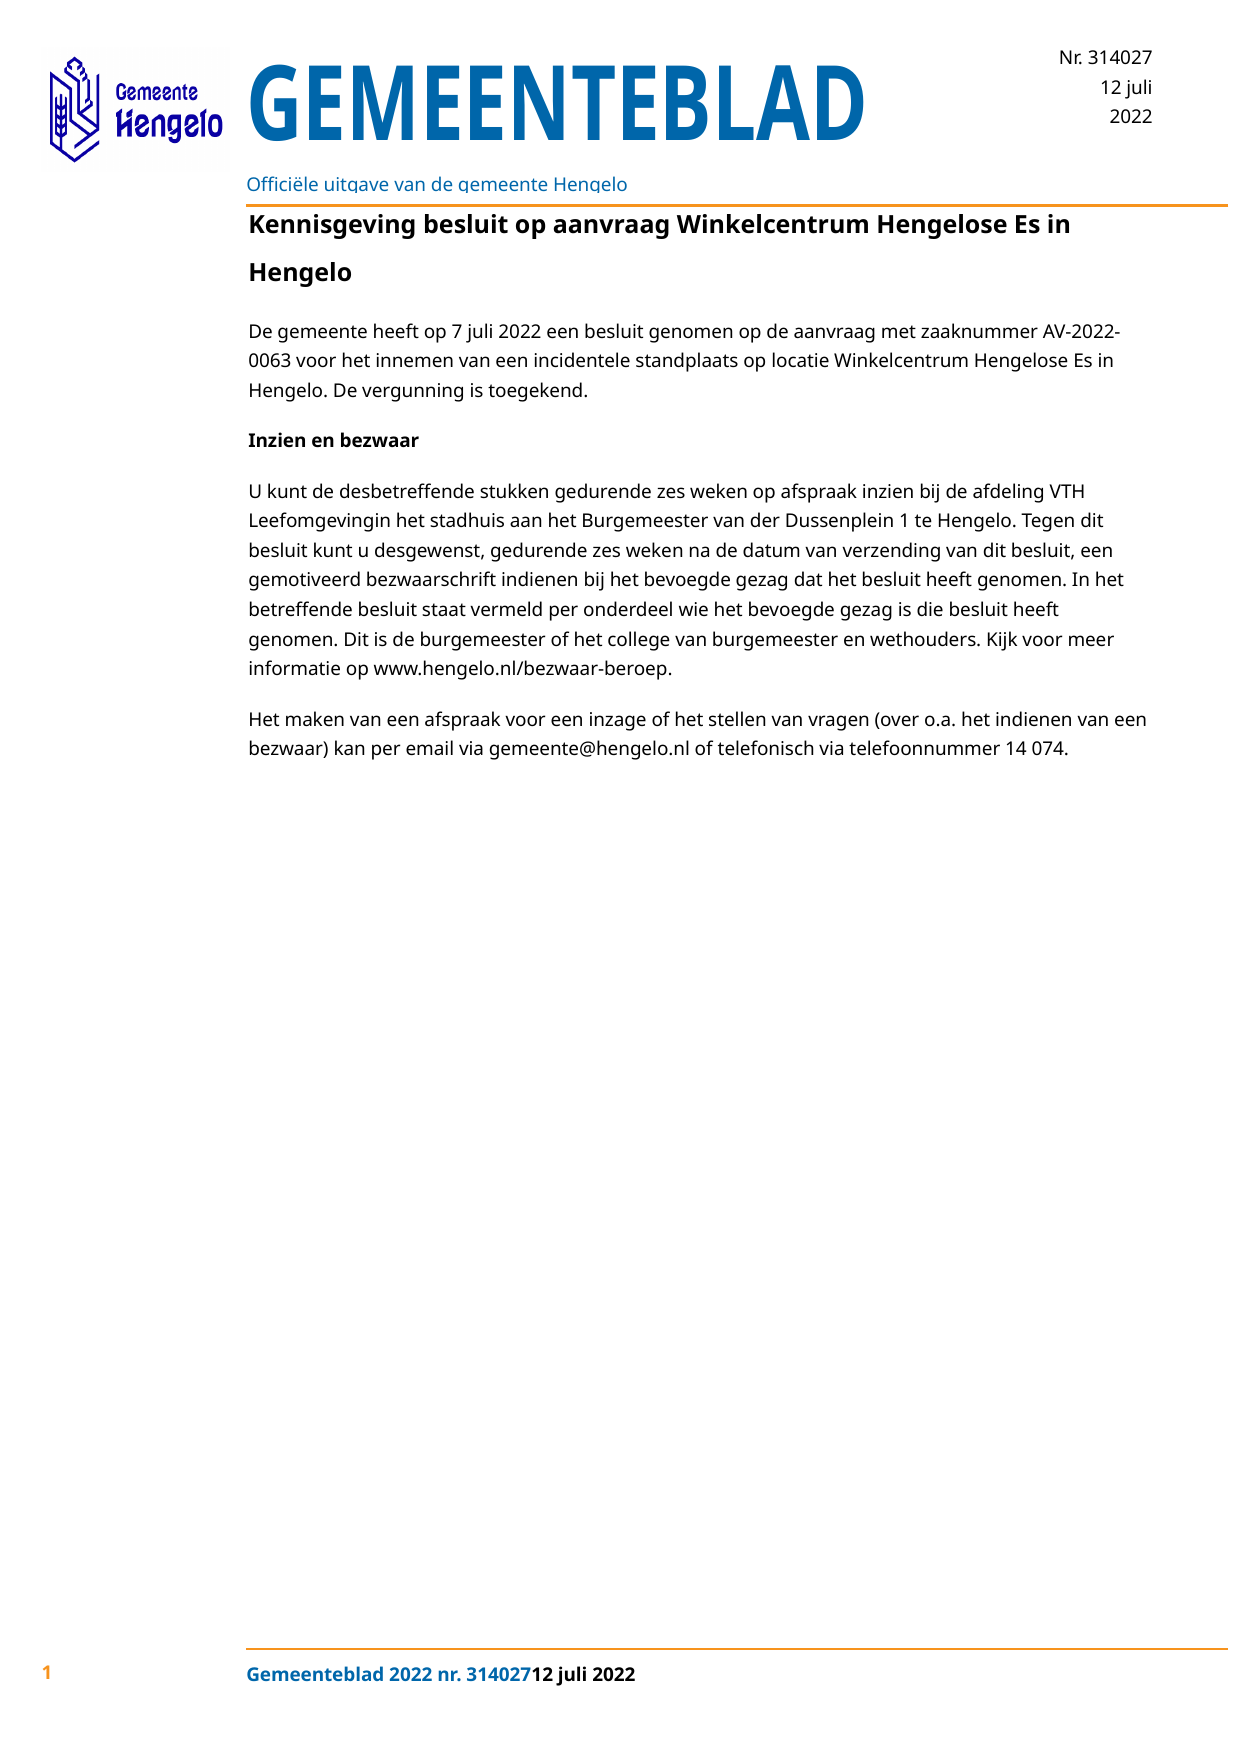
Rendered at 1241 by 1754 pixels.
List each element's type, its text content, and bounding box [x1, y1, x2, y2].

text Inzien en bezwaar [248, 427, 1152, 453]
text Het maken van een afspraak voor een inzage of het stellen van vragen (over o.a. het indienen van een bezwaar) kan per email via gemeente@hengelo.nl of telefonisch via telefoonnummer 14 074. [248, 706, 1152, 761]
text Kennisgeving besluit op aanvraag Winkelcentrum Hengelose Es in Hengelo [248, 207, 1152, 288]
picture [41, 47, 231, 172]
text De gemeente heeft op 7 juli 2022 een besluit genomen op de aanvraag met zaaknummer AV-2022-0063 voor het innemen van een incidentele standplaats op locatie Winkelcentrum Hengelose Es in Hengelo. De vergunning is toegekend. [248, 318, 1152, 403]
text U kunt de desbetreffende stukken gedurende zes weken op afspraak inzien bij de afdeling VTH Leefomgevingin het stadhuis aan het Burgemeester van der Dussenplein 1 te Hengelo. Tegen dit besluit kunt u desgewenst, gedurende zes weken na de datum van verzending van dit besluit, een gemotiveerd bezwaarschrift indienen bij het bevoegde gezag dat het besluit heeft genomen. In het betreffende besluit staat vermeld per onderdeel wie het bevoegde gezag is die besluit heeft genomen. Dit is de burgemeester of het college van burgemeester en wethouders. Kijk voor meer informatie op www.hengelo.nl/bezwaar-beroep. [248, 478, 1152, 681]
